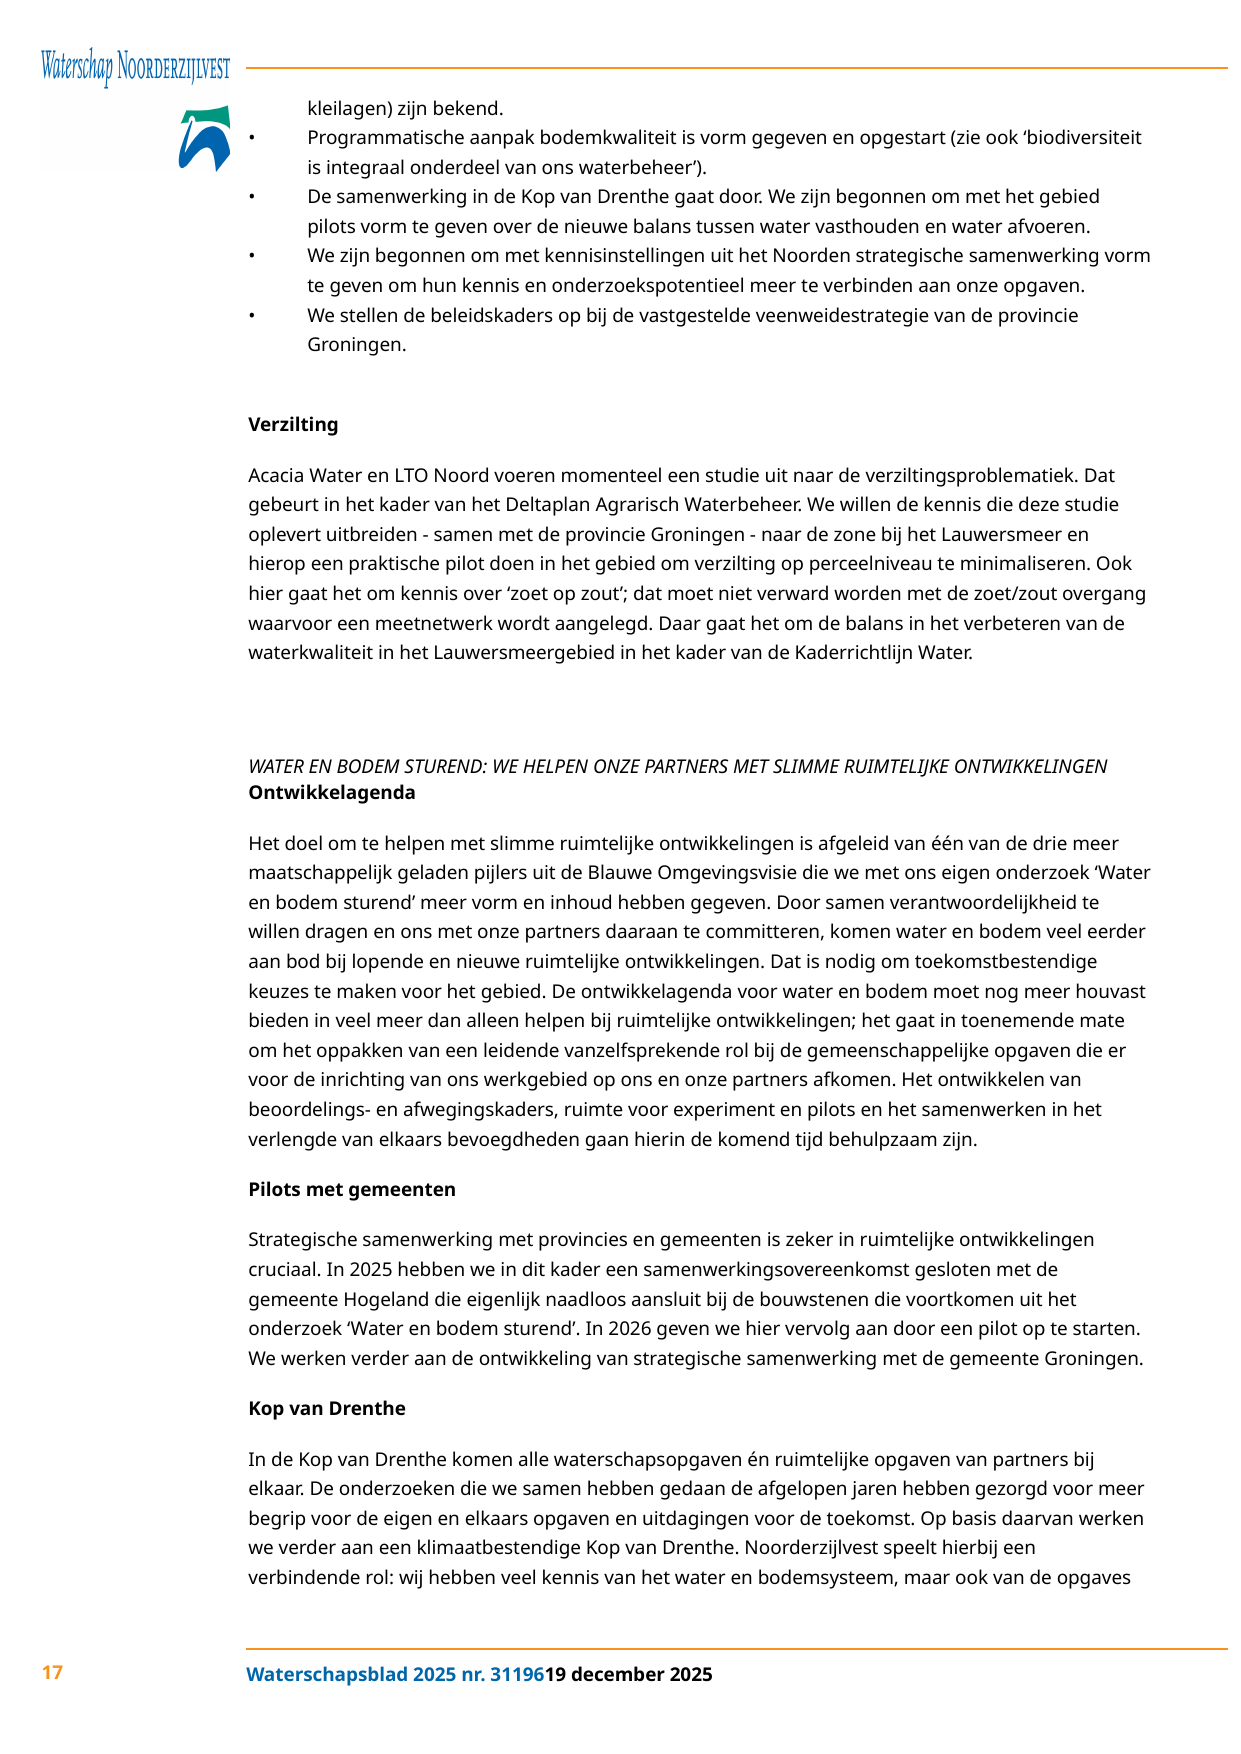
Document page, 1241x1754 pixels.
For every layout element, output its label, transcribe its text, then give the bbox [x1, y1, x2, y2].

text WATER EN BODEM STUREND: WE HELPEN ONZE PARTNERS MET SLIMME RUIMTELIJKE ONTWIKKELINGEN [248, 754, 1152, 779]
text Ontwikkelagenda [248, 779, 1152, 805]
list We zijn begonnen om met kennisinstellingen uit het Noorden strategische samenwerking vorm te geven om hun kennis en onderzoekspotentieel meer te verbinden aan onze opgaven. [248, 243, 1152, 298]
text Pilots met gemeenten [248, 1176, 1152, 1202]
list De samenwerking in de Kop van Drenthe gaat door. We zijn begonnen om met het gebied pilots vorm te geven over de nieuwe balans tussen water vasthouden en water afvoeren. [248, 183, 1152, 239]
list We stellen de beleidskaders op bij de vastgestelde veenweidestrategie van de provincie Groningen. [248, 302, 1152, 357]
text Verzilting [248, 411, 1152, 437]
list Programmatische aanpak bodemkwaliteit is vorm gegeven en opgestart (zie ook ‘biodiversiteit is integraal onderdeel van ons waterbeheer’). [248, 124, 1152, 180]
text In de Kop van Drenthe komen alle waterschapsopgaven én ruimtelijke opgaven van partners bij elkaar. De onderzoeken die we samen hebben gedaan de afgelopen jaren hebben gezorgd voor meer begrip voor de eigen en elkaars opgaven en uitdagingen voor de toekomst. Op basis daarvan werken we verder aan een klimaatbestendige Kop van Drenthe. Noorderzijlvest speelt hierbij een verbindende rol: wij hebben veel kennis van het water en bodemsysteem, maar ook van de opgaves [248, 1446, 1152, 1590]
text Acacia Water en LTO Noord voeren momenteel een studie uit naar de verziltingsproblematiek. Dat gebeurt in het kader van het Deltaplan Agrarisch Waterbeheer. We willen de kennis die deze studie oplevert uitbreiden - samen met de provincie Groningen - naar de zone bij het Lauwersmeer en hierop een praktische pilot doen in het gebied om verzilting op perceelniveau te minimaliseren. Ook hier gaat het om kennis over ‘zoet op zout’; dat moet niet verward worden met de zoet/zout overgang waarvoor een meetnetwerk wordt aangelegd. Daar gaat het om de balans in het verbeteren van de waterkwaliteit in het Lauwersmeergebied in het kader van de Kaderrichtlijn Water. [248, 462, 1152, 665]
text Kop van Drenthe [248, 1395, 1152, 1421]
picture [41, 47, 231, 172]
text Het doel om te helpen met slimme ruimtelijke ontwikkelingen is afgeleid van één van de drie meer maatschappelijk geladen pijlers uit de Blauwe Omgevingsvisie die we met ons eigen onderzoek ‘Water en bodem sturend’ meer vorm en inhoud hebben gegeven. Door samen verantwoordelijkheid te willen dragen en ons met onze partners daaraan te committeren, komen water en bodem veel eerder aan bod bij lopende en nieuwe ruimtelijke ontwikkelingen. Dat is nodig om toekomstbestendige keuzes te maken voor het gebied. De ontwikkelagenda voor water en bodem moet nog meer houvast bieden in veel meer dan alleen helpen bij ruimtelijke ontwikkelingen; het gaat in toenemende mate om het oppakken van een leidende vanzelfsprekende rol bij de gemeenschappelijke opgaven die er voor de inrichting van ons werkgebied op ons en onze partners afkomen. Het ontwikkelen van beoordelings- en afwegingskaders, ruimte voor experiment en pilots en het samenwerken in het verlengde van elkaars bevoegdheden gaan hierin de komend tijd behulpzaam zijn. [248, 830, 1152, 1151]
list kleilagen) zijn bekend. [248, 95, 1152, 121]
text Strategische samenwerking met provincies en gemeenten is zeker in ruimtelijke ontwikkelingen cruciaal. In 2025 hebben we in dit kader een samenwerkingsovereenkomst gesloten met de gemeente Hogeland die eigenlijk naadloos aansluit bij de bouwstenen die voortkomen uit het onderzoek ‘Water en bodem sturend’. In 2026 geven we hier vervolg aan door een pilot op te starten. We werken verder aan de ontwikkeling van strategische samenwerking met de gemeente Groningen. [248, 1227, 1152, 1371]
